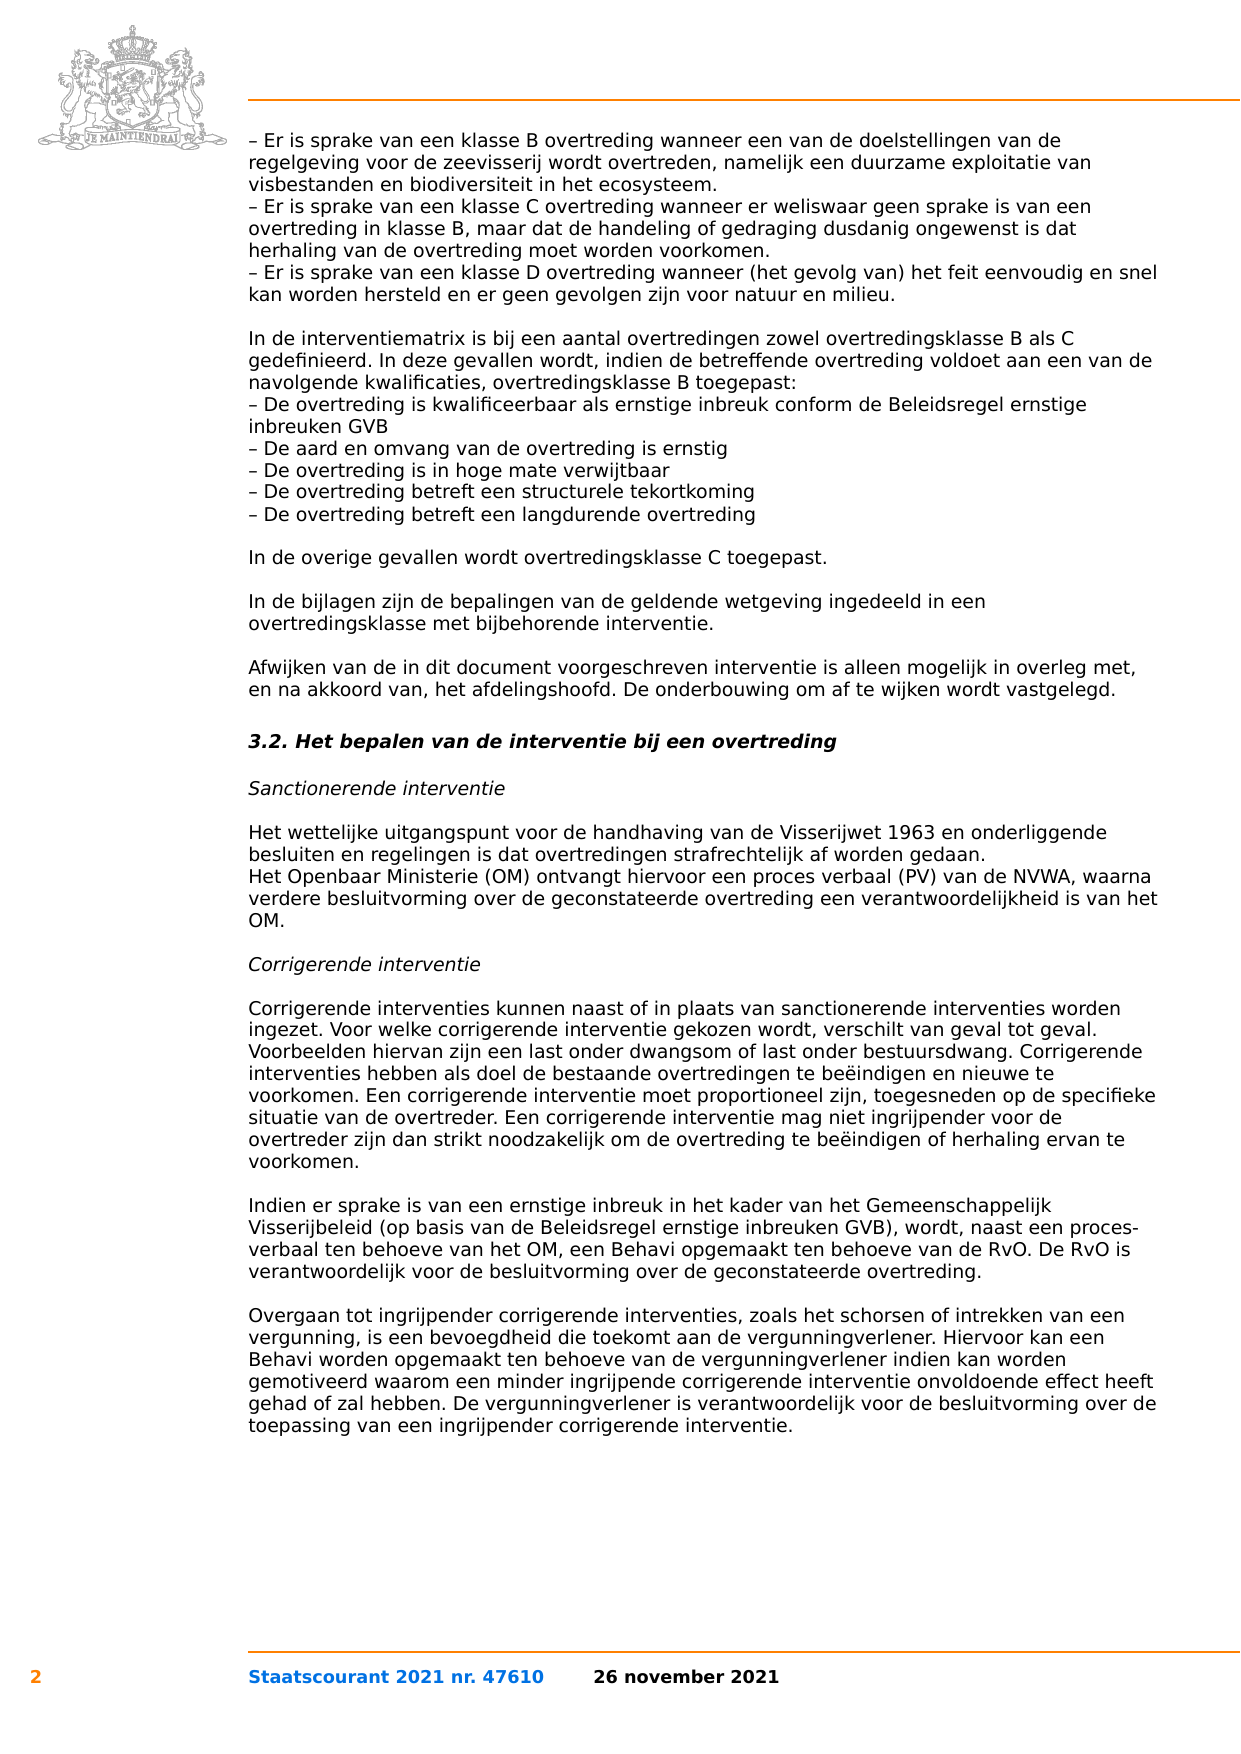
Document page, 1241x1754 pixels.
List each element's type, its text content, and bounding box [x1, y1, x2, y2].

text – De overtreding is in hoge mate verwijtbaar [248, 459, 1163, 481]
subtitle Corrigerende interventie [248, 953, 1163, 976]
text Het Openbaar Ministerie (OM) ontvangt hiervoor een proces verbaal (PV) van de NVWA, waarna verdere besluitvorming over de geconstateerde overtreding een verantwoordelijkheid is van het OM. [248, 866, 1163, 932]
text In de overige gevallen wordt overtredingsklasse C toegepast. [248, 547, 1163, 569]
text Het wettelijke uitgangspunt voor de handhaving van de Visserijwet 1963 en onderliggende besluiten en regelingen is dat overtredingen strafrechtelijk af worden gedaan. [248, 822, 1163, 866]
text In de interventiematrix is bij een aantal overtredingen zowel overtredingsklasse B als C gedefinieerd. In deze gevallen wordt, indien de betreffende overtreding voldoet aan een van de navolgende kwalificaties, overtredingsklasse B toegepast: [248, 328, 1163, 393]
text – Er is sprake van een klasse D overtreding wanneer (het gevolg van) het feit eenvoudig en snel kan worden hersteld en er geen gevolgen zijn voor natuur en milieu. [248, 262, 1163, 306]
text – De overtreding betreft een langdurende overtreding [248, 503, 1163, 525]
text – De aard en omvang van de overtreding is ernstig [248, 437, 1163, 459]
text Indien er sprake is van een ernstige inbreuk in het kader van het Gemeenschappelijk Visserijbeleid (op basis van de Beleidsregel ernstige inbreuken GVB), wordt, naast een proces-verbaal ten behoeve van het OM, een Behavi opgemaakt ten behoeve van de RvO. De RvO is verantwoordelijk voor de besluitvorming over de geconstateerde overtreding. [248, 1195, 1163, 1283]
text – De overtreding betreft een structurele tekortkoming [248, 481, 1163, 503]
subtitle 3.2. Het bepalen van de interventie bij een overtreding [248, 731, 1163, 753]
picture [38, 25, 227, 150]
text – Er is sprake van een klasse B overtreding wanneer een van de doelstellingen van de regelgeving voor de zeevisserij wordt overtreden, namelijk een duurzame exploitatie van visbestanden en biodiversiteit in het ecosysteem. [248, 130, 1163, 196]
text – Er is sprake van een klasse C overtreding wanneer er weliswaar geen sprake is van een overtreding in klasse B, maar dat de handeling of gedraging dusdanig ongewenst is dat herhaling van de overtreding moet worden voorkomen. [248, 196, 1163, 262]
text In de bijlagen zijn de bepalingen van de geldende wetgeving ingedeeld in een overtredingsklasse met bijbehorende interventie. [248, 591, 1163, 635]
text Overgaan tot ingrijpender corrigerende interventies, zoals het schorsen of intrekken van een vergunning, is een bevoegdheid die toekomt aan de vergunningverlener. Hiervoor kan een Behavi worden opgemaakt ten behoeve van de vergunningverlener indien kan worden gemotiveerd waarom een minder ingrijpende corrigerende interventie onvoldoende effect heeft gehad of zal hebben. De vergunningverlener is verantwoordelijk voor de besluitvorming over de toepassing van een ingrijpender corrigerende interventie. [248, 1305, 1163, 1437]
text Corrigerende interventies kunnen naast of in plaats van sanctionerende interventies worden ingezet. Voor welke corrigerende interventie gekozen wordt, verschilt van geval tot geval. Voorbeelden hiervan zijn een last onder dwangsom of last onder bestuursdwang. Corrigerende interventies hebben als doel de bestaande overtredingen te beëindigen en nieuwe te voorkomen. Een corrigerende interventie moet proportioneel zijn, toegesneden op de specifieke situatie van de overtreder. Een corrigerende interventie mag niet ingrijpender voor de overtreder zijn dan strikt noodzakelijk om de overtreding te beëindigen of herhaling ervan te voorkomen. [248, 997, 1163, 1173]
text Afwijken van de in dit document voorgeschreven interventie is alleen mogelijk in overleg met, en na akkoord van, het afdelingshoofd. De onderbouwing om af te wijken wordt vastgelegd. [248, 657, 1163, 701]
subtitle Sanctionerende interventie [248, 778, 1163, 800]
text – De overtreding is kwalificeerbaar als ernstige inbreuk conform de Beleidsregel ernstige inbreuken GVB [248, 393, 1163, 437]
